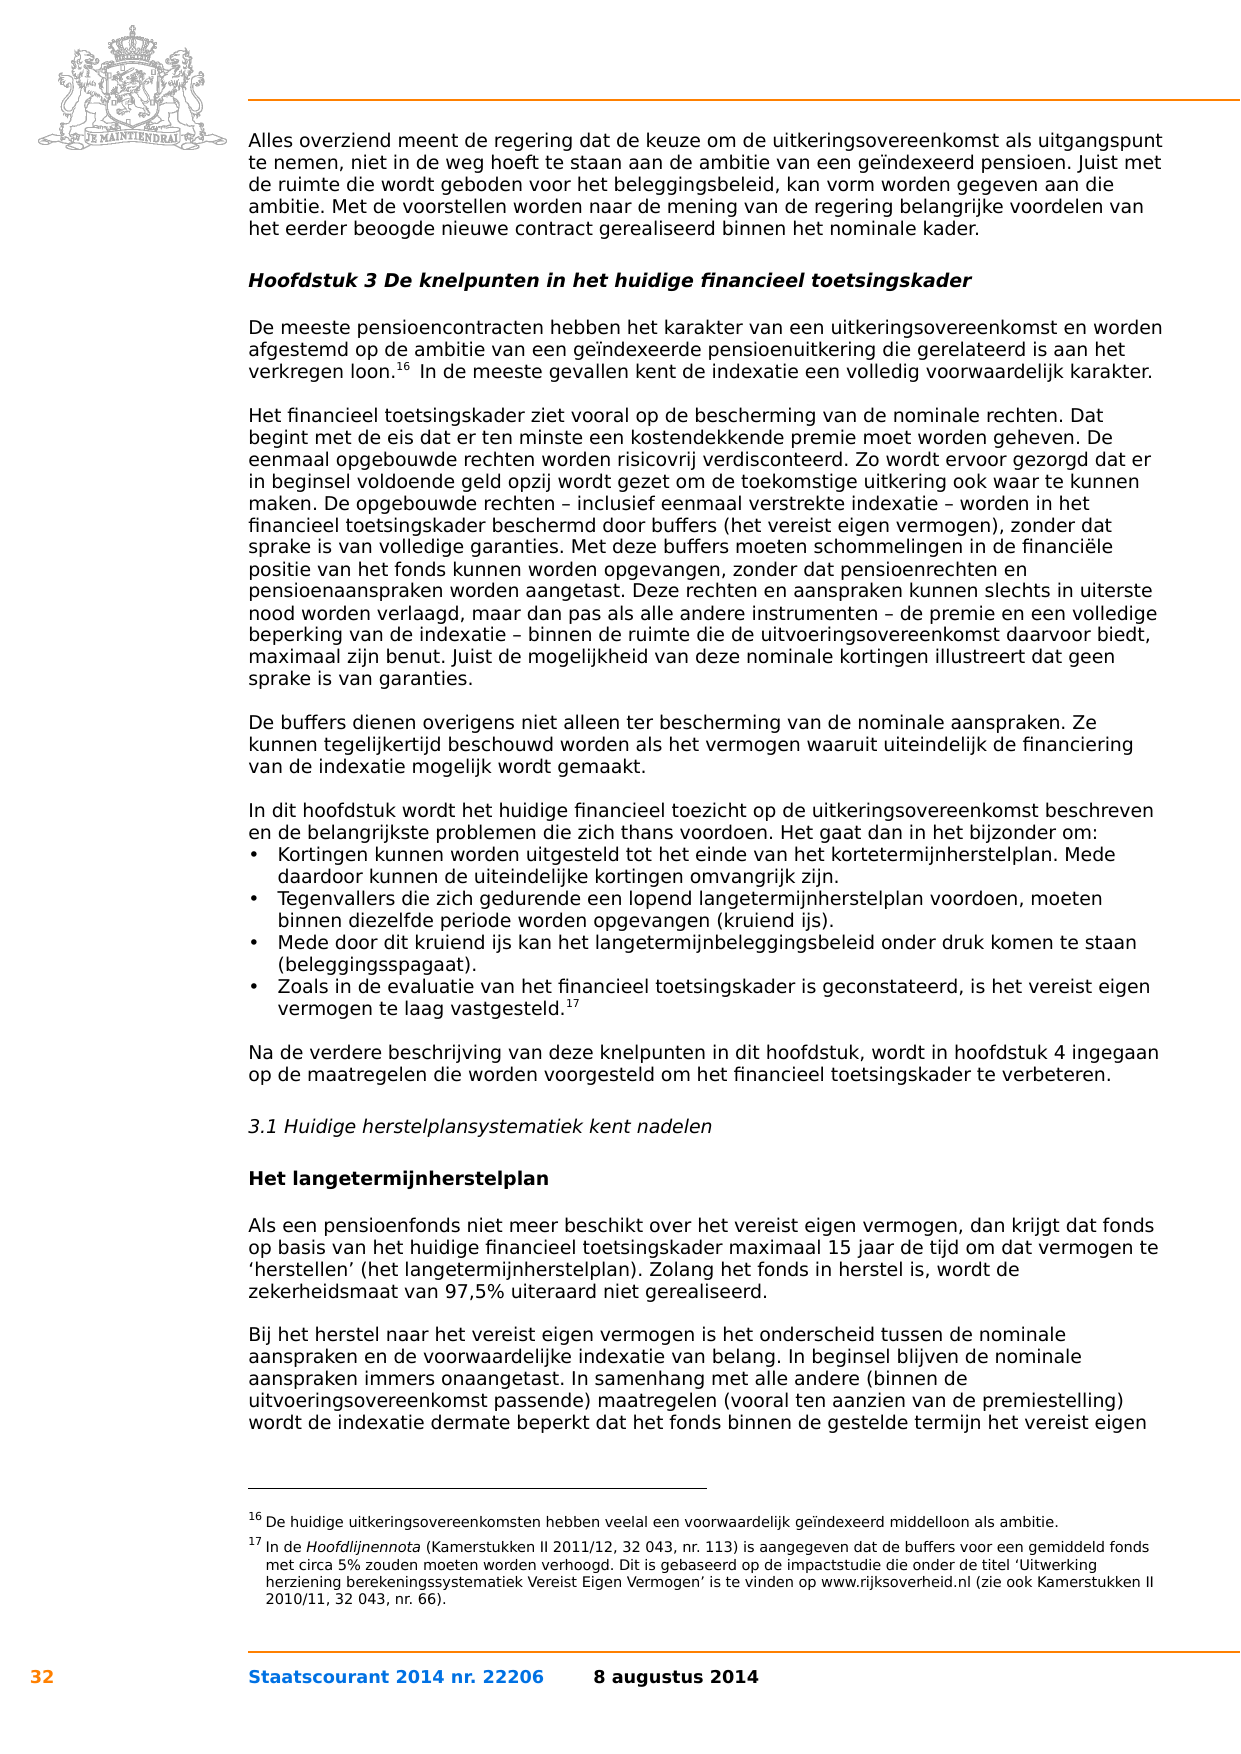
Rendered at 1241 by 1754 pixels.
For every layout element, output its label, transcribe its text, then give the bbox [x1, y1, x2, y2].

text • Zoals in de evaluatie van het financieel toetsingskader is geconstateerd, is het vereist eigen vermogen te laag vastgesteld. [248, 976, 1163, 1020]
text Bij het herstel naar het vereist eigen vermogen is het onderscheid tussen de nominale aanspraken en de voorwaardelijke indexatie van belang. In beginsel blijven de nominale aanspraken immers onaangetast. In samenhang met alle andere (binnen de uitvoeringsovereenkomst passende) maatregelen (vooral ten aanzien van de premiestelling) wordt de indexatie dermate beperkt dat het fonds binnen de gestelde termijn het vereist eigen [248, 1324, 1163, 1434]
subtitle Hoofdstuk 3 De knelpunten in het huidige financieel toetsingskader [248, 270, 1163, 292]
text • Mede door dit kruiend ijs kan het langetermijnbeleggingsbeleid onder druk komen te staan (beleggingsspagaat). [248, 932, 1163, 976]
text • Tegenvallers die zich gedurende een lopend langetermijnherstelplan voordoen, moeten binnen diezelfde periode worden opgevangen (kruiend ijs). [248, 888, 1163, 932]
text • Kortingen kunnen worden uitgesteld tot het einde van het kortetermijnherstelplan. Mede daardoor kunnen de uiteindelijke kortingen omvangrijk zijn. [248, 844, 1163, 888]
text Alles overziend meent de regering dat de keuze om de uitkeringsovereenkomst als uitgangspunt te nemen, niet in de weg hoeft te staan aan de ambitie van een geïndexeerd pensioen. Juist met de ruimte die wordt geboden voor het beleggingsbeleid, kan vorm worden gegeven aan die ambitie. Met de voorstellen worden naar de mening van de regering belangrijke voordelen van het eerder beoogde nieuwe contract gerealiseerd binnen het nominale kader. [248, 130, 1163, 240]
text Als een pensioenfonds niet meer beschikt over het vereist eigen vermogen, dan krijgt dat fonds op basis van het huidige financieel toetsingskader maximaal 15 jaar de tijd om dat vermogen te ‘herstellen’ (het langetermijnherstelplan). Zolang het fonds in herstel is, wordt de zekerheidsmaat van 97,5% uiteraard niet gerealiseerd. [248, 1214, 1163, 1302]
text In dit hoofdstuk wordt het huidige financieel toezicht op de uitkeringsovereenkomst beschreven en de belangrijkste problemen die zich thans voordoen. Het gaat dan in het bijzonder om: [248, 800, 1163, 844]
subtitle Het langetermijnherstelplan [248, 1168, 1163, 1189]
text Het financieel toetsingskader ziet vooral op de bescherming van de nominale rechten. Dat begint met de eis dat er ten minste een kostendekkende premie moet worden geheven. De eenmaal opgebouwde rechten worden risicovrij verdisconteerd. Zo wordt ervoor gezorgd dat er in beginsel voldoende geld opzij wordt gezet om de toekomstige uitkering ook waar te kunnen maken. De opgebouwde rechten – inclusief eenmaal verstrekte indexatie – worden in het financieel toetsingskader beschermd door buffers (het vereist eigen vermogen), zonder dat sprake is van volledige garanties. Met deze buffers moeten schommelingen in de financiële positie van het fonds kunnen worden opgevangen, zonder dat pensioenrechten en pensioenaanspraken worden aangetast. Deze rechten en aanspraken kunnen slechts in uiterste nood worden verlaagd, maar dan pas als alle andere instrumenten – de premie en een volledige beperking van de indexatie – binnen de ruimte die de uitvoeringsovereenkomst daarvoor biedt, maximaal zijn benut. Juist de mogelijkheid van deze nominale kortingen illustreert dat geen sprake is van garanties. [248, 404, 1163, 690]
text De huidige uitkeringsovereenkomsten hebben veelal een voorwaardelijk geïndexeerd middelloon als ambitie. [248, 1510, 1163, 1532]
picture [38, 25, 227, 150]
subtitle 3.1 Huidige herstelplansystematiek kent nadelen [248, 1116, 1163, 1138]
text De meeste pensioencontracten hebben het karakter van een uitkeringsovereenkomst en worden afgestemd op de ambitie van een geïndexeerde pensioenuitkering die gerelateerd is aan het verkregen loon. In de meeste gevallen kent de indexatie een volledig voorwaardelijk karakter. [248, 317, 1163, 383]
text Na de verdere beschrijving van deze knelpunten in dit hoofdstuk, wordt in hoofdstuk 4 ingegaan op de maatregelen die worden voorgesteld om het financieel toetsingskader te verbeteren. [248, 1042, 1163, 1086]
text In de Hoofdlijnennota (Kamerstukken II 2011/12, 32 043, nr. 113) is aangegeven dat de buffers voor een gemiddeld fonds met circa 5% zouden moeten worden verhoogd. Dit is gebaseerd op de impactstudie die onder de titel ‘Uitwerking herziening berekeningssystematiek Vereist Eigen Vermogen’ is te vinden op www.rijksoverheid.nl (zie ook Kamerstukken II 2010/11, 32 043, nr. 66). [248, 1535, 1163, 1608]
text De buffers dienen overigens niet alleen ter bescherming van de nominale aanspraken. Ze kunnen tegelijkertijd beschouwd worden als het vermogen waaruit uiteindelijk de financiering van de indexatie mogelijk wordt gemaakt. [248, 712, 1163, 778]
